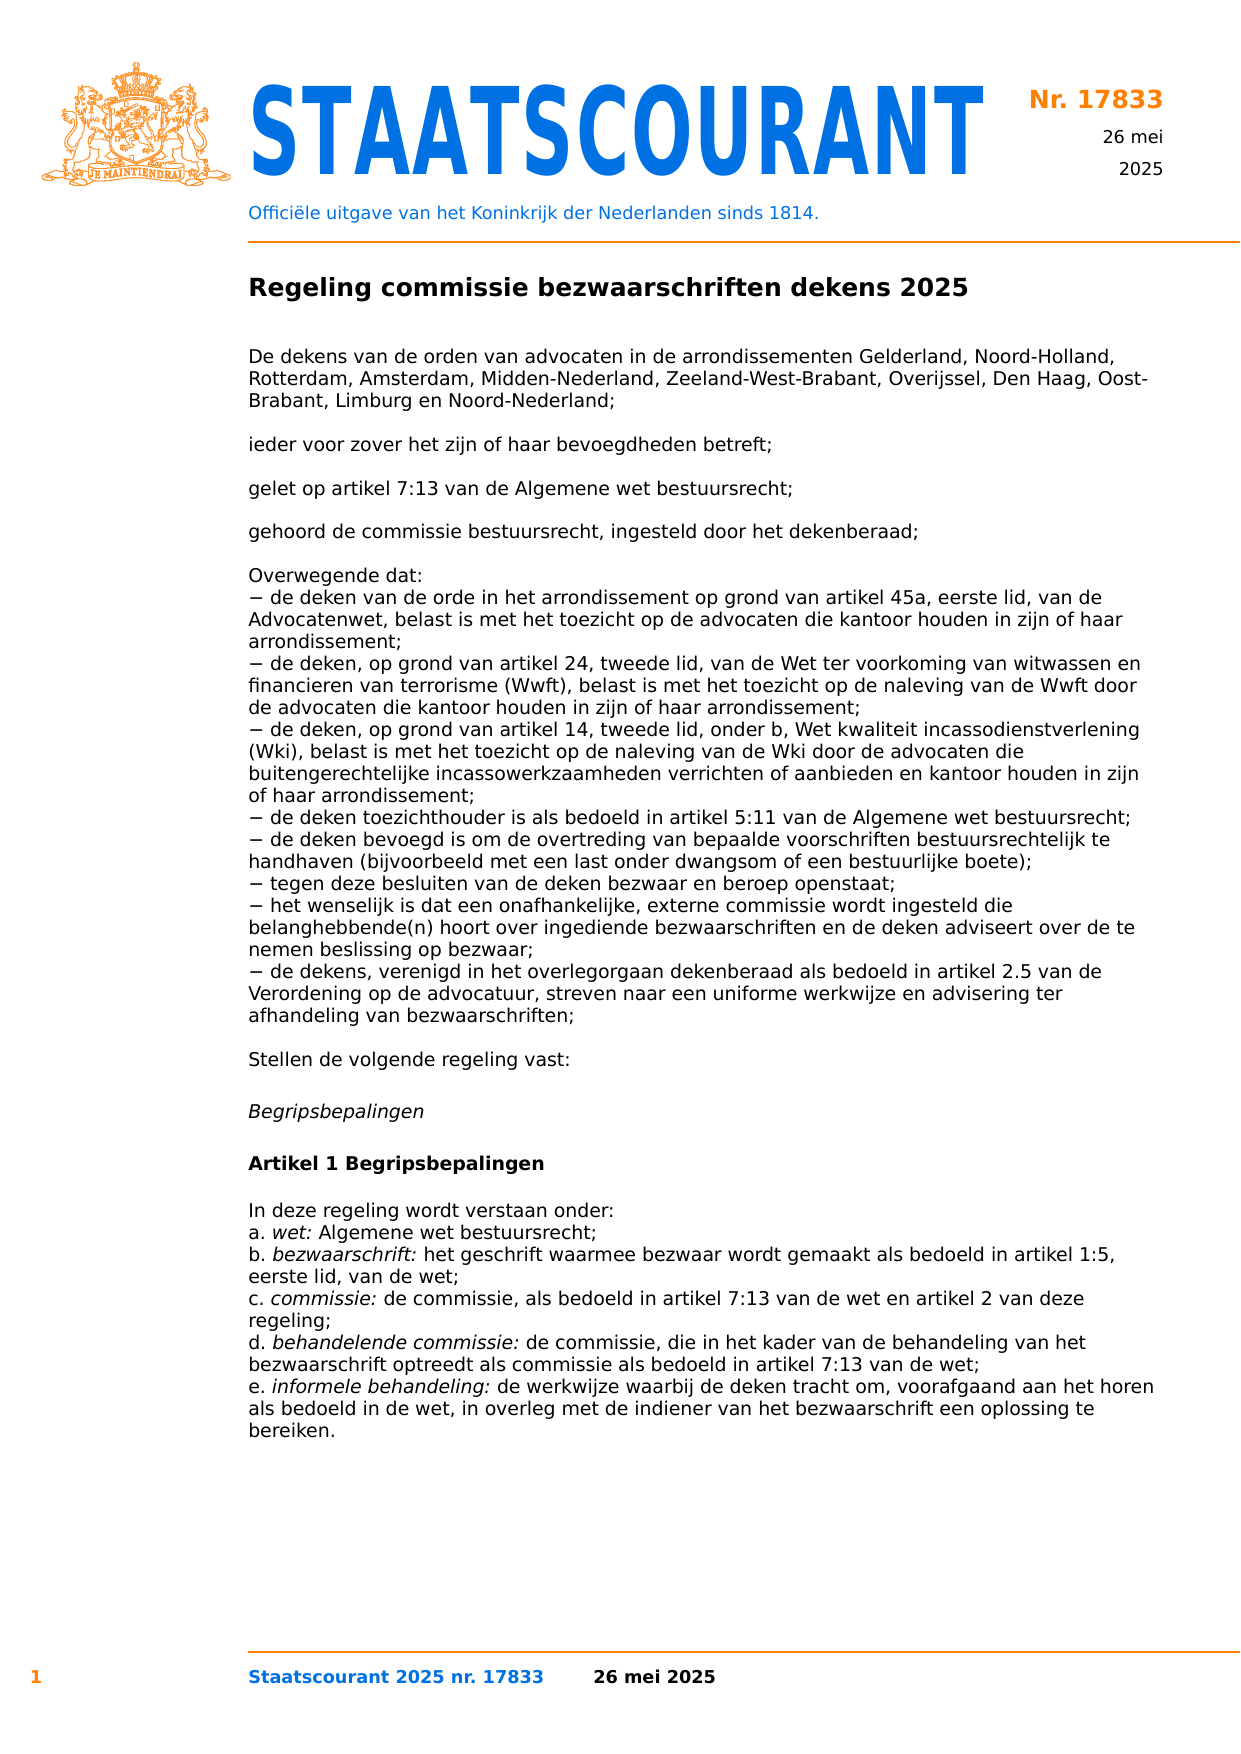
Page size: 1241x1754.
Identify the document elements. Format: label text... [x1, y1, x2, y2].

table_cell Officiële uitgave van het Koninkrijk der Nederlanden sinds 1814. [248, 203, 1240, 241]
subtitle Artikel 1 Begripsbepalingen [248, 1153, 1163, 1175]
subtitle Regeling commissie bezwaarschriften dekens 2025 [248, 273, 1163, 302]
text − de deken bevoegd is om de overtreding van bepaalde voorschriften bestuursrechtelijk te handhaven (bijvoorbeeld met een last onder dwangsom of een bestuurlijke boete); [248, 829, 1163, 873]
subtitle Begripsbepalingen [248, 1101, 1163, 1123]
text c. commissie: de commissie, als bedoeld in artikel 7:13 van de wet en artikel 2 van deze regeling; [248, 1288, 1163, 1332]
table_header Nr. 17833 [998, 62, 1240, 121]
text b. bezwaarschrift: het geschrift waarmee bezwaar wordt gemaakt als bedoeld in artikel 1:5, eerste lid, van de wet; [248, 1244, 1163, 1288]
text − de deken van de orde in het arrondissement op grond van artikel 45a, eerste lid, van de Advocatenwet, belast is met het toezicht op de advocaten die kantoor houden in zijn of haar arrondissement; [248, 587, 1163, 653]
text e. informele behandeling: de werkwijze waarbij de deken tracht om, voorafgaand aan het horen als bedoeld in de wet, in overleg met de indiener van het bezwaarschrift een oplossing te bereiken. [248, 1376, 1163, 1441]
text gehoord de commissie bestuursrecht, ingesteld door het dekenberaad; [248, 521, 1163, 543]
table_header STAATSCOURANT [248, 62, 998, 203]
text gelet op artikel 7:13 van de Algemene wet bestuursrecht; [248, 478, 1163, 499]
text In deze regeling wordt verstaan onder: [248, 1200, 1163, 1222]
text a. wet: Algemene wet bestuursrecht; [248, 1222, 1163, 1244]
text − de deken toezichthouder is als bedoeld in artikel 5:11 van de Algemene wet bestuursrecht; [248, 807, 1163, 829]
text − de deken, op grond van artikel 14, tweede lid, onder b, Wet kwaliteit incassodienstverlening (Wki), belast is met het toezicht op de naleving van de Wki door de advocaten die buitengerechtelijke incassowerkzaamheden verrichten of aanbieden en kantoor houden in zijn of haar arrondissement; [248, 719, 1163, 807]
text − het wenselijk is dat een onafhankelijke, externe commissie wordt ingesteld die belanghebbende(n) hoort over ingediende bezwaarschriften en de deken adviseert over de te nemen beslissing op bezwaar; [248, 895, 1163, 961]
table_cell 2025 [998, 153, 1240, 203]
text − de dekens, verenigd in het overlegorgaan dekenberaad als bedoeld in artikel 2.5 van de Verordening op de advocatuur, streven naar een uniforme werkwijze en advisering ter afhandeling van bezwaarschriften; [248, 961, 1163, 1027]
table_cell 26 mei [998, 121, 1240, 153]
text − tegen deze besluiten van de deken bezwaar en beroep openstaat; [248, 873, 1163, 895]
text Stellen de volgende regeling vast: [248, 1049, 1163, 1071]
text Overwegende dat: [248, 565, 1163, 587]
text d. behandelende commissie: de commissie, die in het kader van de behandeling van het bezwaarschrift optreedt als commissie als bedoeld in artikel 7:13 van de wet; [248, 1332, 1163, 1376]
text − de deken, op grond van artikel 24, tweede lid, van de Wet ter voorkoming van witwassen en financieren van terrorisme (Wwft), belast is met het toezicht op de naleving van de Wwft door de advocaten die kantoor houden in zijn of haar arrondissement; [248, 653, 1163, 719]
table_header [25, 62, 248, 241]
text ieder voor zover het zijn of haar bevoegdheden betreft; [248, 434, 1163, 456]
text De dekens van de orden van advocaten in de arrondissementen Gelderland, Noord-Holland, Rotterdam, Amsterdam, Midden-Nederland, Zeeland-West-Brabant, Overijssel, Den Haag, Oost-Brabant, Limburg en Noord-Nederland; [248, 346, 1163, 412]
picture [41, 62, 231, 186]
